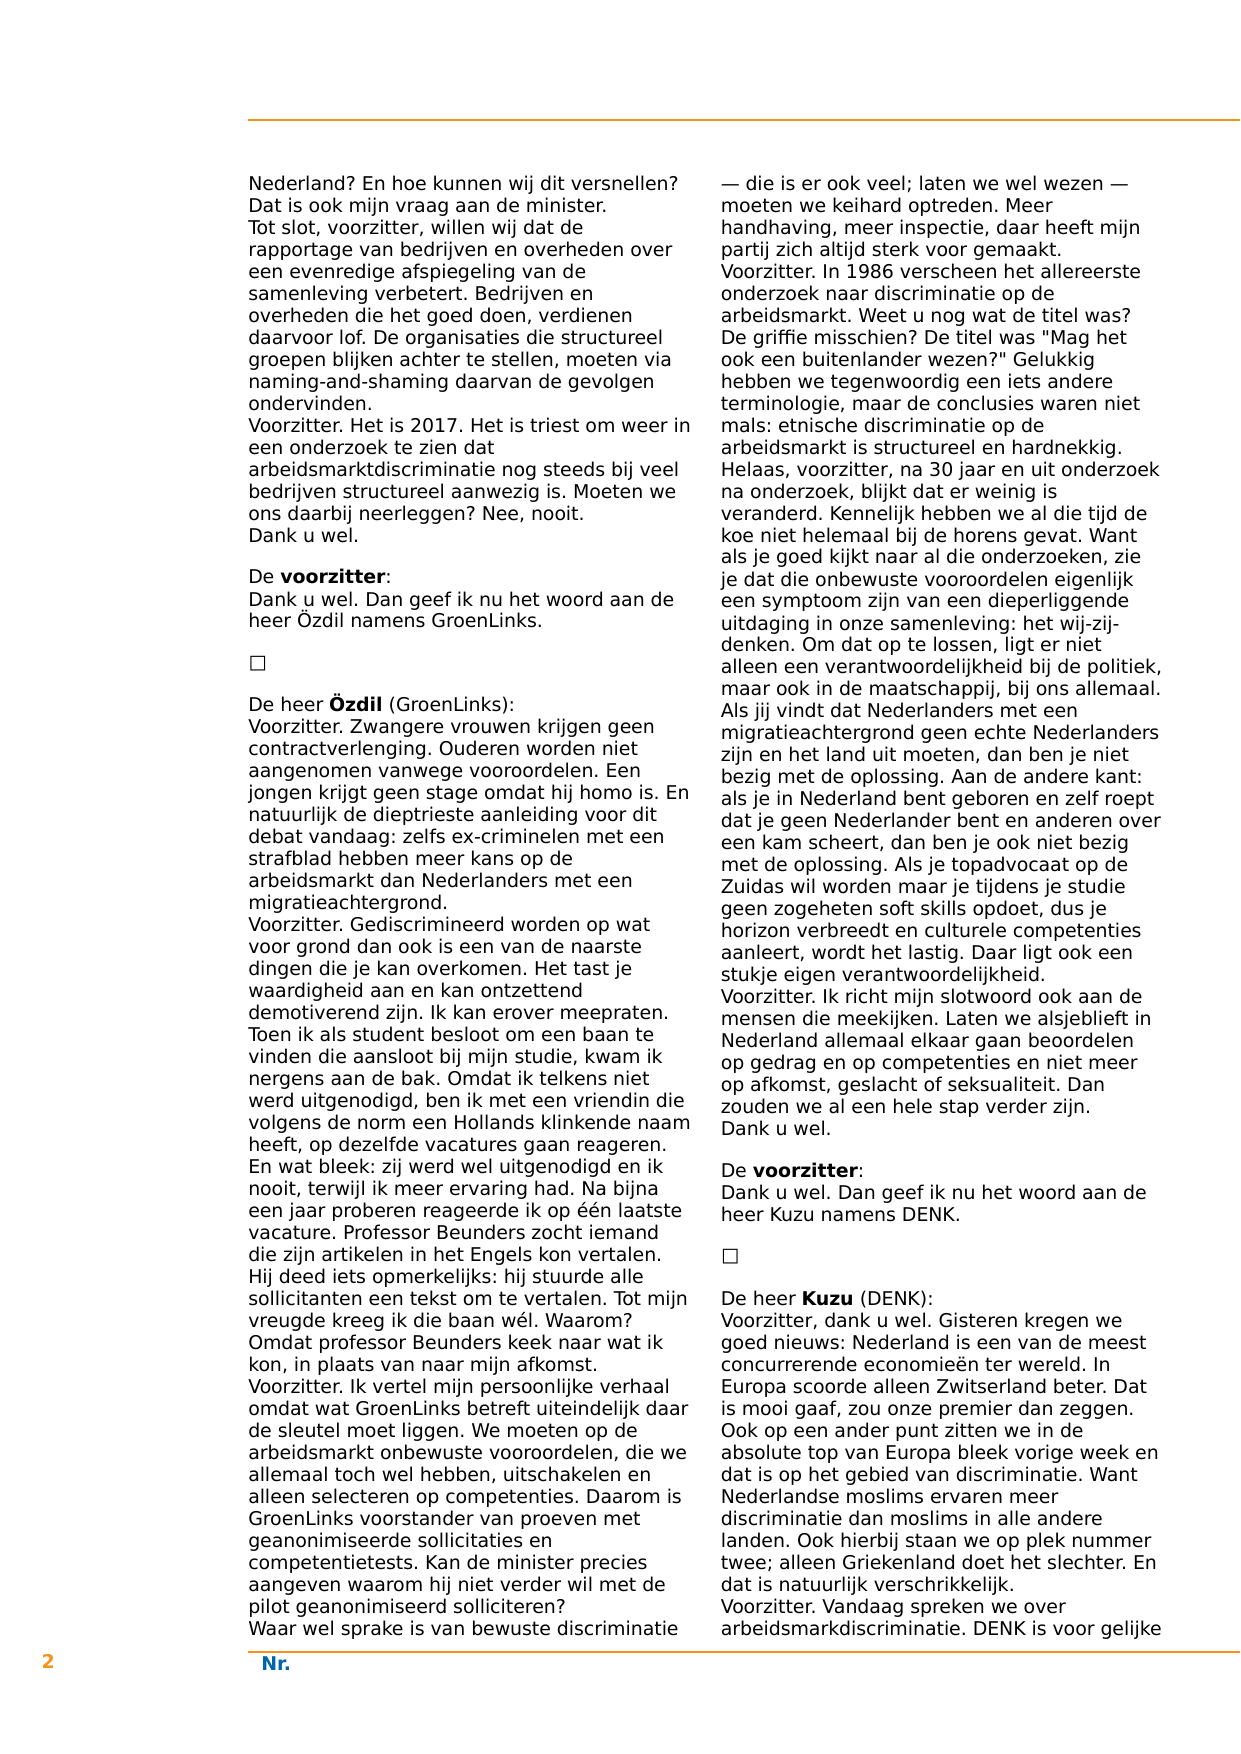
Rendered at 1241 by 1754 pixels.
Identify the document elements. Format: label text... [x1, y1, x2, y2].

text Nederland? En hoe kunnen wij dit versnellen? Dat is ook mijn vraag aan de minister. [248, 173, 691, 217]
text Dank u wel. [248, 524, 691, 546]
text ⬜ [721, 1246, 1163, 1268]
text Helaas, voorzitter, na 30 jaar en uit onderzoek na onderzoek, blijkt dat er weinig is veranderd. Kennelijk hebben we al die tijd de koe niet helemaal bij de horens gevat. Want als je goed kijkt naar al die onderzoeken, zie je dat die onbewuste vooroordelen eigenlijk een symptoom zijn van een dieperliggende uitdaging in onze samenleving: het wij-zij-denken. Om dat op te lossen, ligt er niet alleen een verantwoordelijkheid bij de politiek, maar ook in de maatschappij, bij ons allemaal. Als jij vindt dat Nederlanders met een migratieachtergrond geen echte Nederlanders zijn en het land uit moeten, dan ben je niet bezig met de oplossing. Aan de andere kant: als je in Nederland bent geboren en zelf roept dat je geen Nederlander bent en anderen over een kam scheert, dan ben je ook niet bezig met de oplossing. Als je topadvocaat op de Zuidas wil worden maar je tijdens je studie geen zogeheten soft skills opdoet, dus je horizon verbreedt en culturele competenties aanleert, wordt het lastig. Daar ligt ook een stukje eigen verantwoordelijkheid. [721, 458, 1163, 986]
text Dank u wel. [721, 1118, 1163, 1140]
text De heer Kuzu (DENK): [721, 1288, 1163, 1310]
text Voorzitter. Zwangere vrouwen krijgen geen contractverlenging. Ouderen worden niet aangenomen vanwege vooroordelen. Een jongen krijgt geen stage omdat hij homo is. En natuurlijk de dieptrieste aanleiding voor dit debat vandaag: zelfs ex-criminelen met een strafblad hebben meer kans op de arbeidsmarkt dan Nederlanders met een migratieachtergrond. [248, 716, 691, 914]
text Waar wel sprake is van bewuste discriminatie [248, 1617, 691, 1639]
text Voorzitter. Ik vertel mijn persoonlijke verhaal omdat wat GroenLinks betreft uiteindelijk daar de sleutel moet liggen. We moeten op de arbeidsmarkt onbewuste vooroordelen, die we allemaal toch wel hebben, uitschakelen en alleen selecteren op competenties. Daarom is GroenLinks voorstander van proeven met geanonimiseerde sollicitaties en competentietests. Kan de minister precies aangeven waarom hij niet verder wil met de pilot geanonimiseerd solliciteren? [248, 1376, 691, 1617]
text Voorzitter. Vandaag spreken we over arbeidsmarkdiscriminatie. DENK is voor gelijke [721, 1596, 1163, 1639]
text Dank u wel. Dan geef ik nu het woord aan de heer Kuzu namens DENK. [721, 1182, 1163, 1226]
text — die is er ook veel; laten we wel wezen — moeten we keihard optreden. Meer handhaving, meer inspectie, daar heeft mijn partij zich altijd sterk voor gemaakt. [721, 173, 1163, 261]
text De voorzitter: [721, 1160, 1163, 1182]
text Voorzitter. Gediscrimineerd worden op wat voor grond dan ook is een van de naarste dingen die je kan overkomen. Het tast je waardigheid aan en kan ontzettend demotiverend zijn. Ik kan erover meepraten. Toen ik als student besloot om een baan te vinden die aansloot bij mijn studie, kwam ik nergens aan de bak. Omdat ik telkens niet werd uitgenodigd, ben ik met een vriendin die volgens de norm een Hollands klinkende naam heeft, op dezelfde vacatures gaan reageren. En wat bleek: zij werd wel uitgenodigd en ik nooit, terwijl ik meer ervaring had. Na bijna een jaar proberen reageerde ik op één laatste vacature. Professor Beunders zocht iemand die zijn artikelen in het Engels kon vertalen. Hij deed iets opmerkelijks: hij stuurde alle sollicitanten een tekst om te vertalen. Tot mijn vreugde kreeg ik die baan wél. Waarom? Omdat professor Beunders keek naar wat ik kon, in plaats van naar mijn afkomst. [248, 914, 691, 1376]
text De heer Özdil (GroenLinks): [248, 694, 691, 716]
text ⬜ [248, 652, 691, 674]
text Voorzitter. In 1986 verscheen het allereerste onderzoek naar discriminatie op de arbeidsmarkt. Weet u nog wat de titel was? De griffie misschien? De titel was "Mag het ook een buitenlander wezen?" Gelukkig hebben we tegenwoordig een iets andere terminologie, maar de conclusies waren niet mals: etnische discriminatie op de arbeidsmarkt is structureel en hardnekkig. [721, 261, 1163, 458]
text De voorzitter: [248, 566, 691, 588]
text Voorzitter, dank u wel. Gisteren kregen we goed nieuws: Nederland is een van de meest concurrerende economieën ter wereld. In Europa scoorde alleen Zwitserland beter. Dat is mooi gaaf, zou onze premier dan zeggen. Ook op een ander punt zitten we in de absolute top van Europa bleek vorige week en dat is op het gebied van discriminatie. Want Nederlandse moslims ervaren meer discriminatie dan moslims in alle andere landen. Ook hierbij staan we op plek nummer twee; alleen Griekenland doet het slechter. En dat is natuurlijk verschrikkelijk. [721, 1310, 1163, 1596]
text Voorzitter. Ik richt mijn slotwoord ook aan de mensen die meekijken. Laten we alsjeblieft in Nederland allemaal elkaar gaan beoordelen op gedrag en op competenties en niet meer op afkomst, geslacht of seksualiteit. Dan zouden we al een hele stap verder zijn. [721, 986, 1163, 1118]
text Voorzitter. Het is 2017. Het is triest om weer in een onderzoek te zien dat arbeidsmarktdiscriminatie nog steeds bij veel bedrijven structureel aanwezig is. Moeten we ons daarbij neerleggen? Nee, nooit. [248, 414, 691, 524]
text Dank u wel. Dan geef ik nu het woord aan de heer Özdil namens GroenLinks. [248, 588, 691, 632]
text Tot slot, voorzitter, willen wij dat de rapportage van bedrijven en overheden over een evenredige afspiegeling van de samenleving verbetert. Bedrijven en overheden die het goed doen, verdienen daarvoor lof. De organisaties die structureel groepen blijken achter te stellen, moeten via naming-and-shaming daarvan de gevolgen ondervinden. [248, 217, 691, 414]
